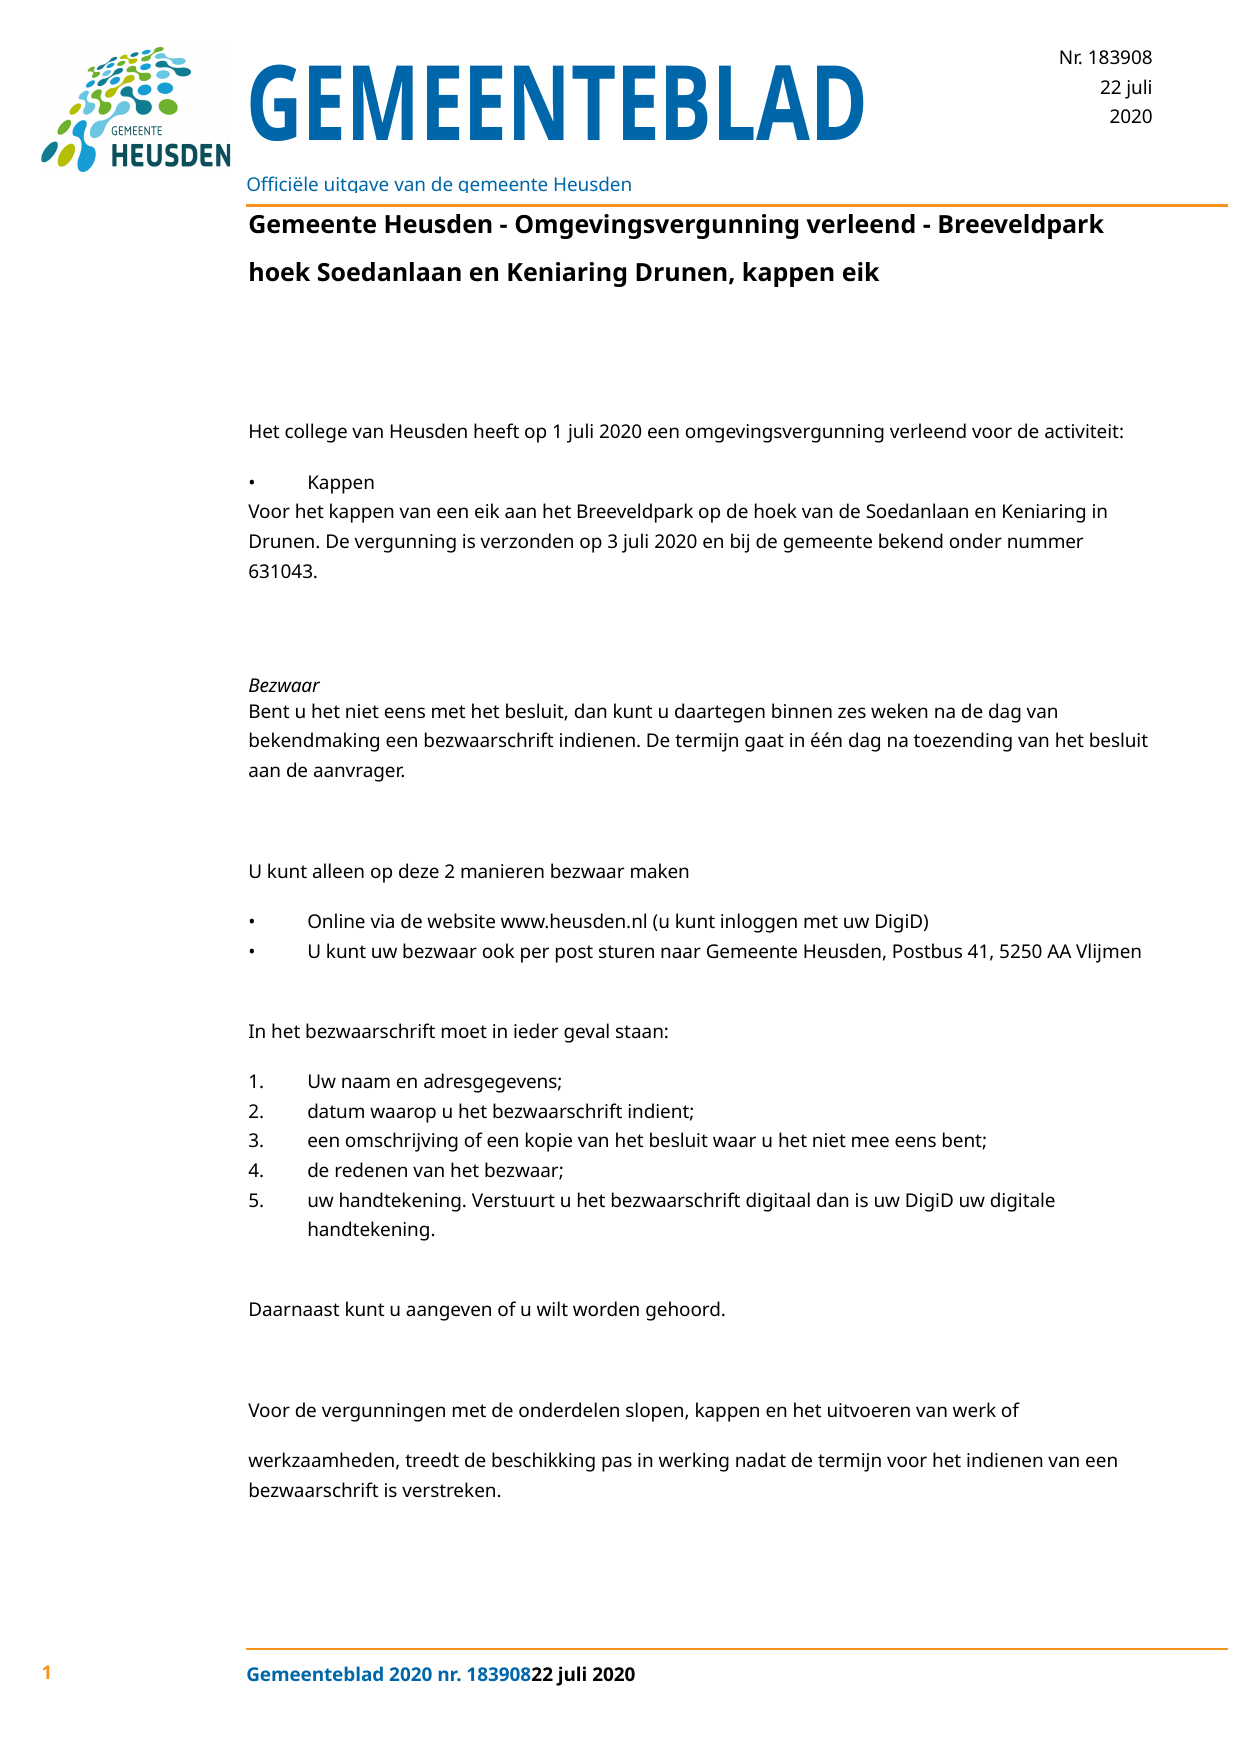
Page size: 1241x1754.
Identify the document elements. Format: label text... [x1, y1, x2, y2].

text werkzaamheden, treedt de beschikking pas in werking nadat de termijn voor het indienen van een bezwaarschrift is verstreken. [248, 1448, 1152, 1503]
list Online via de website www.heusden.nl (u kunt inloggen met uw DigiD) [248, 908, 1152, 934]
picture [41, 47, 231, 172]
list een omschrijving of een kopie van het besluit waar u het niet mee eens bent; [248, 1128, 1152, 1153]
list uw handtekening. Verstuurt u het bezwaarschrift digitaal dan is uw DigiD uw digitale handtekening. [248, 1187, 1152, 1242]
text Voor het kappen van een eik aan het Breeveldpark op de hoek van de Soedanlaan en Keniaring in Drunen. De vergunning is verzonden op 3 juli 2020 en bij de gemeente bekend onder nummer 631043. [248, 499, 1152, 584]
list datum waarop u het bezwaarschrift indient; [248, 1098, 1152, 1124]
list U kunt uw bezwaar ook per post sturen naar Gemeente Heusden, Postbus 41, 5250 AA Vlijmen [248, 938, 1152, 964]
text Gemeente Heusden - Omgevingsvergunning verleend - Breeveldpark hoek Soedanlaan en Keniaring Drunen, kappen eik [248, 207, 1152, 288]
list de redenen van het bezwaar; [248, 1157, 1152, 1183]
text Voor de vergunningen met de onderdelen slopen, kappen en het uitvoeren van werk of [248, 1397, 1152, 1423]
list Uw naam en adresgegevens; [248, 1068, 1152, 1094]
text Het college van Heusden heeft op 1 juli 2020 een omgevingsvergunning verleend voor de activiteit: [248, 419, 1152, 444]
text Bent u het niet eens met het besluit, dan kunt u daartegen binnen zes weken na de dag van bekendmaking een bezwaarschrift indienen. De termijn gaat in één dag na toezending van het besluit aan de aanvrager. [248, 698, 1152, 783]
list Kappen [248, 469, 1152, 495]
text U kunt alleen op deze 2 manieren bezwaar maken [248, 858, 1152, 884]
text In het bezwaarschrift moet in ieder geval staan: [248, 1018, 1152, 1044]
text Bezwaar [248, 672, 1152, 698]
text Daarnaast kunt u aangeven of u wilt worden gehoord. [248, 1296, 1152, 1322]
